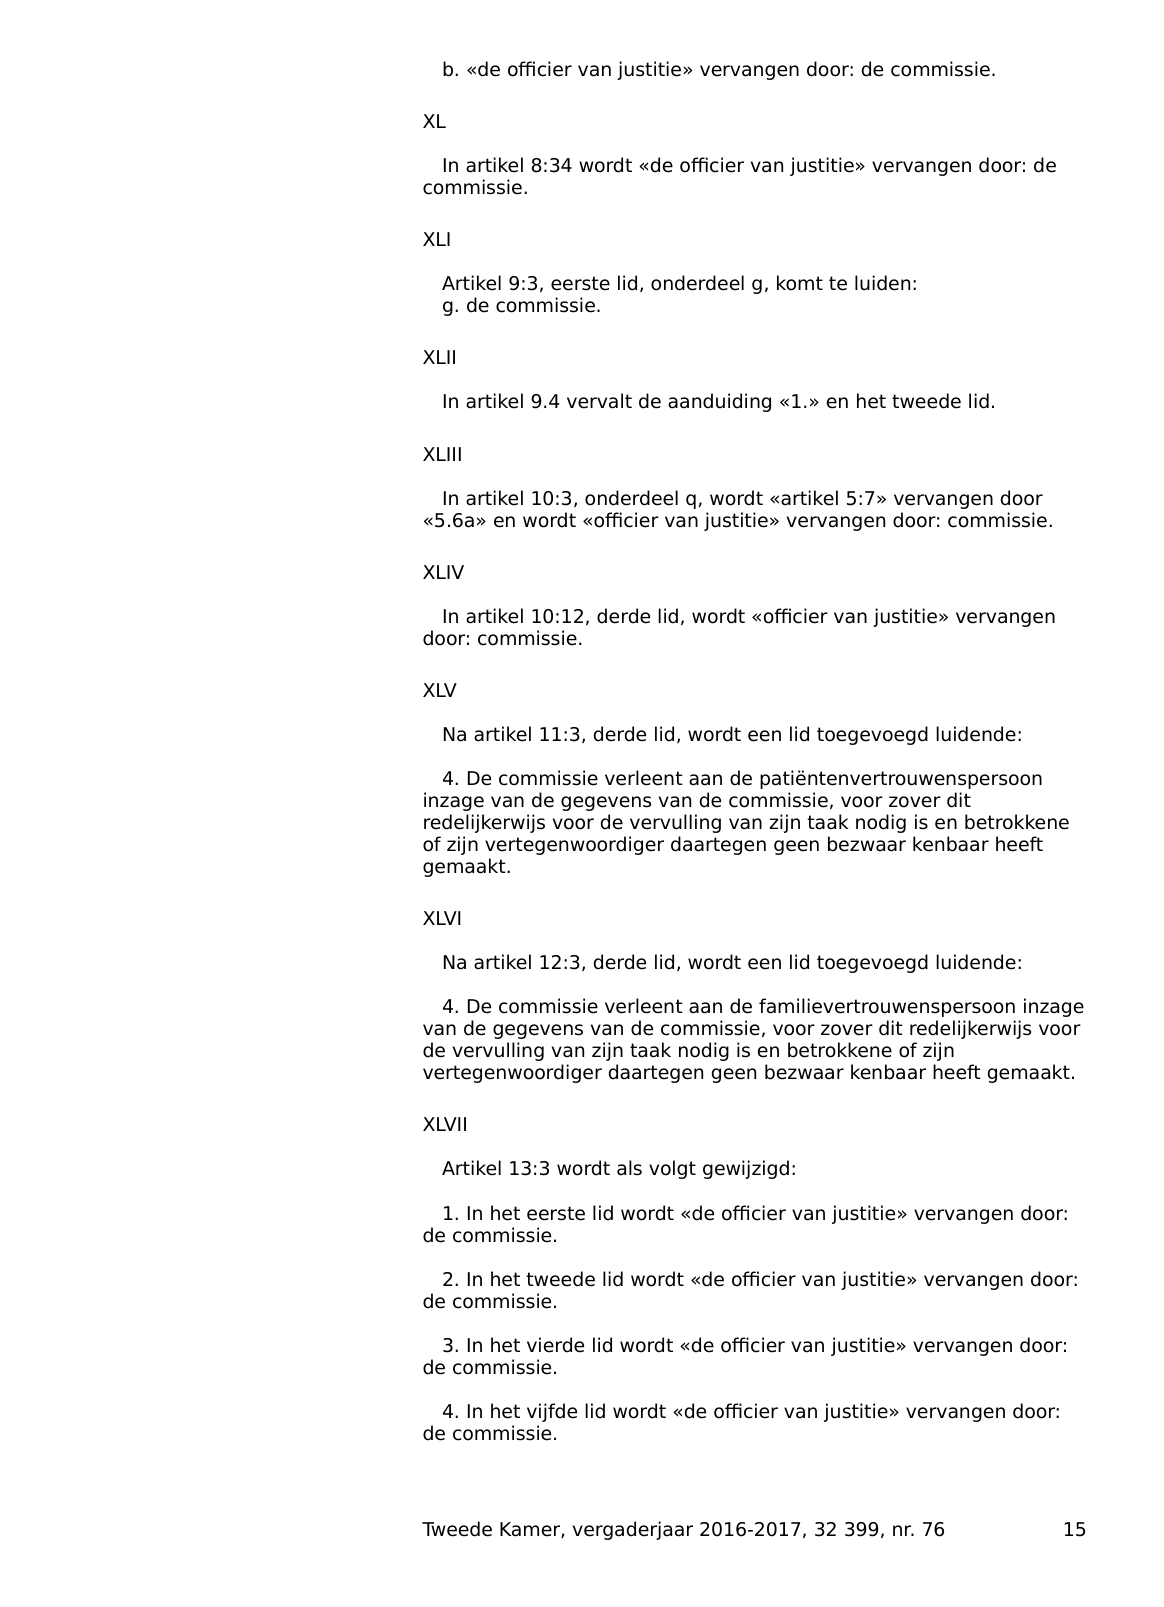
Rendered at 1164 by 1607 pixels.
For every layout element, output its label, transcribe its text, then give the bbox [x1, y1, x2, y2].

subtitle XLII [422, 347, 1087, 369]
subtitle XLI [422, 229, 1087, 251]
text 4. De commissie verleent aan de familievertrouwenspersoon inzage van de gegevens van de commissie, voor zover dit redelijkerwijs voor de vervulling van zijn taak nodig is en betrokkene of zijn vertegenwoordiger daartegen geen bezwaar kenbaar heeft gemaakt. [422, 996, 1087, 1084]
text 4. In het vijfde lid wordt «de officier van justitie» vervangen door: de commissie. [422, 1401, 1087, 1445]
text In artikel 10:12, derde lid, wordt «officier van justitie» vervangen door: commissie. [422, 606, 1087, 650]
text Na artikel 12:3, derde lid, wordt een lid toegevoegd luidende: [422, 952, 1087, 974]
text Artikel 13:3 wordt als volgt gewijzigd: [422, 1158, 1087, 1180]
text 4. De commissie verleent aan de patiëntenvertrouwenspersoon inzage van de gegevens van de commissie, voor zover dit redelijkerwijs voor de vervulling van zijn taak nodig is en betrokkene of zijn vertegenwoordiger daartegen geen bezwaar kenbaar heeft gemaakt. [422, 768, 1087, 878]
text Na artikel 11:3, derde lid, wordt een lid toegevoegd luidende: [422, 724, 1087, 746]
text Artikel 9:3, eerste lid, onderdeel g, komt te luiden: [422, 273, 1087, 295]
text g. de commissie. [422, 295, 1087, 317]
subtitle XLIII [422, 443, 1087, 465]
text 2. In het tweede lid wordt «de officier van justitie» vervangen door: de commissie. [422, 1269, 1087, 1313]
subtitle XLVII [422, 1114, 1087, 1136]
text 3. In het vierde lid wordt «de officier van justitie» vervangen door: de commissie. [422, 1335, 1087, 1379]
subtitle XL [422, 111, 1087, 133]
subtitle XLVI [422, 908, 1087, 930]
text In artikel 9.4 vervalt de aanduiding «1.» en het tweede lid. [422, 391, 1087, 413]
text In artikel 10:3, onderdeel q, wordt «artikel 5:7» vervangen door «5.6a» en wordt «officier van justitie» vervangen door: commissie. [422, 488, 1087, 532]
text 1. In het eerste lid wordt «de officier van justitie» vervangen door: de commissie. [422, 1202, 1087, 1246]
subtitle XLIV [422, 562, 1087, 583]
text In artikel 8:34 wordt «de officier van justitie» vervangen door: de commissie. [422, 155, 1087, 199]
text b. «de officier van justitie» vervangen door: de commissie. [422, 59, 1087, 81]
subtitle XLV [422, 680, 1087, 702]
